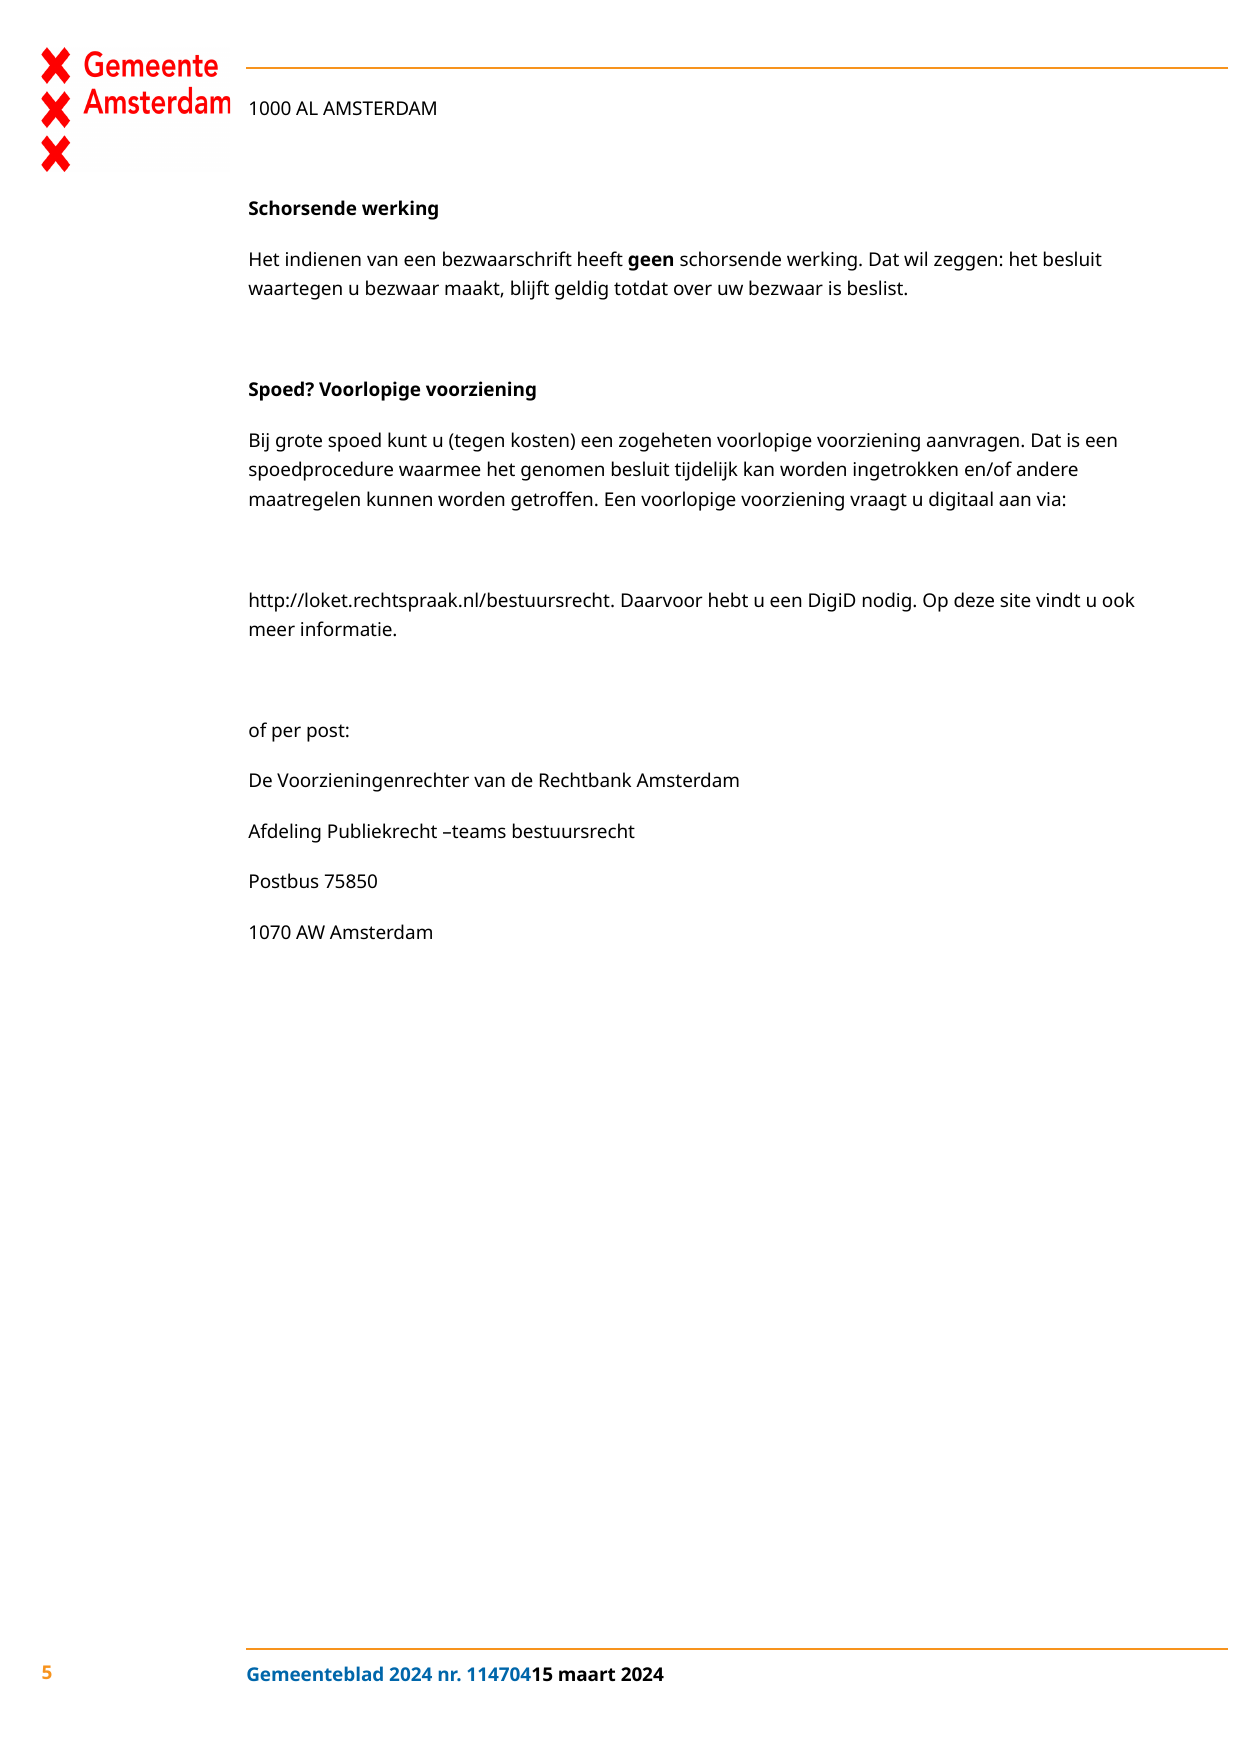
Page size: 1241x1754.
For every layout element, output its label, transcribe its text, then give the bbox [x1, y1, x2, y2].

text Postbus 75850 [248, 868, 1152, 894]
text of per post: [248, 717, 1152, 743]
text Spoed? Voorlopige voorziening [248, 376, 1152, 402]
text 1070 AW Amsterdam [248, 919, 1152, 945]
text Afdeling Publiekrecht –teams bestuursrecht [248, 818, 1152, 844]
text De Voorzieningenrechter van de Rechtbank Amsterdam [248, 768, 1152, 793]
text Bij grote spoed kunt u (tegen kosten) een zogeheten voorlopige voorziening aanvragen. Dat is een spoedprocedure waarmee het genomen besluit tijdelijk kan worden ingetrokken en/of andere maatregelen kunnen worden getroffen. Een voorlopige voorziening vraagt u digitaal aan via: [248, 427, 1152, 512]
text Schorsende werking [248, 196, 1152, 221]
text Het indienen van een bezwaarschrift heeft geen schorsende werking. Dat wil zeggen: het besluit waartegen u bezwaar maakt, blijft geldig totdat over uw bezwaar is beslist. [248, 246, 1152, 301]
picture [41, 47, 231, 172]
text http://loket.rechtspraak.nl/bestuursrecht. Daarvoor hebt u een DigiD nodig. Op deze site vindt u ook meer informatie. [248, 587, 1152, 642]
text 1000 AL AMSTERDAM [248, 95, 1152, 121]
